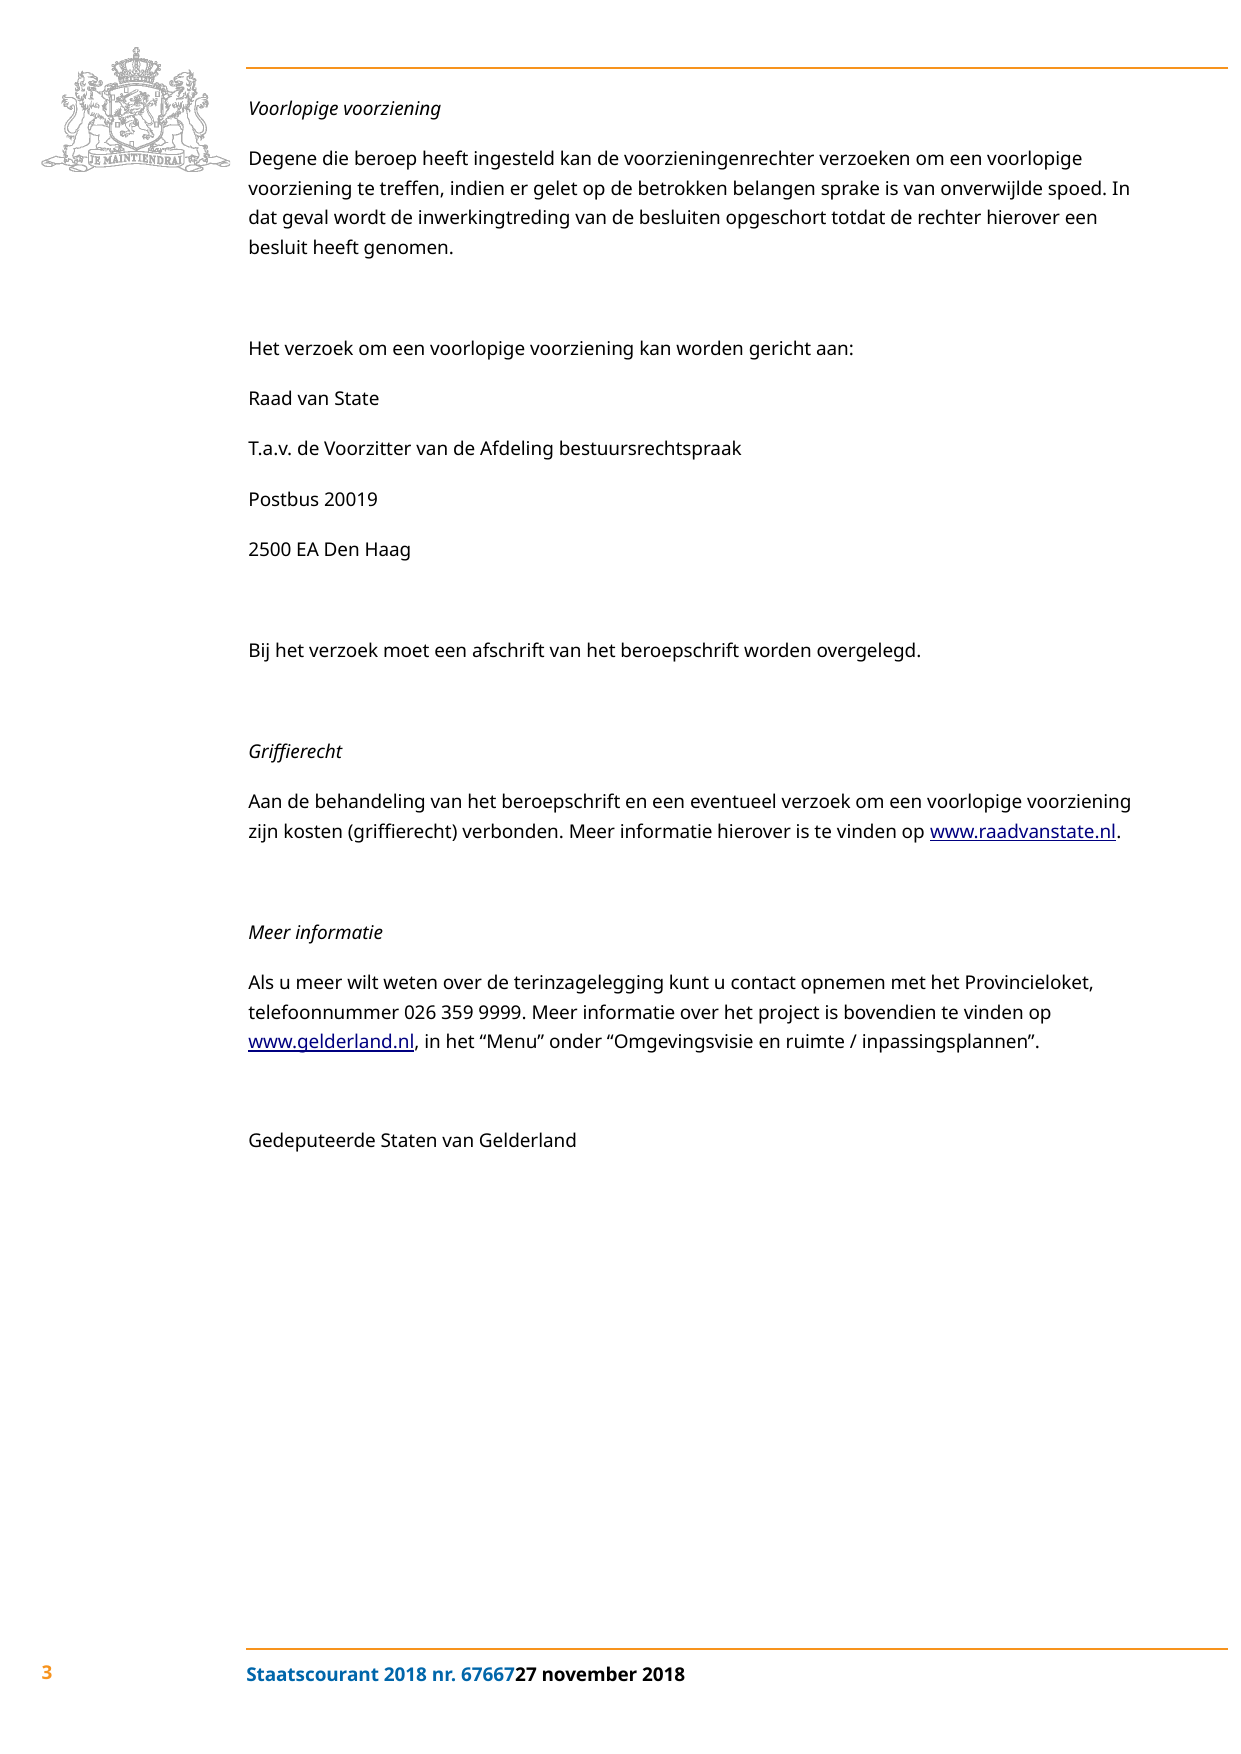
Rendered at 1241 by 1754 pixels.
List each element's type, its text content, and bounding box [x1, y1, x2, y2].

text Raad van State [248, 385, 1152, 411]
text Griffierecht [248, 738, 1152, 764]
text Meer informatie [248, 919, 1152, 945]
text Voorlopige voorziening [248, 95, 1152, 121]
picture [41, 47, 231, 172]
text Bij het verzoek moet een afschrift van het beroepschrift worden overgelegd. [248, 637, 1152, 663]
text T.a.v. de Voorzitter van de Afdeling bestuursrechtspraak [248, 436, 1152, 461]
text Degene die beroep heeft ingesteld kan de voorzieningenrechter verzoeken om een voorlopige voorziening te treffen, indien er gelet op de betrokken belangen sprake is van onverwijlde spoed. In dat geval wordt de inwerkingtreding van de besluiten opgeschort totdat de rechter hierover een besluit heeft genomen. [248, 145, 1152, 260]
text Het verzoek om een voorlopige voorziening kan worden gericht aan: [248, 335, 1152, 361]
text Postbus 20019 [248, 486, 1152, 512]
text Als u meer wilt weten over de terinzagelegging kunt u contact opnemen met het Provincieloket, telefoonnummer 026 359 9999. Meer informatie over het project is bovendien te vinden op www.gelderland.nl, in het “Menu” onder “Omgevingsvisie en ruimte / inpassingsplannen”. [248, 969, 1152, 1054]
text Aan de behandeling van het beroepschrift en een eventueel verzoek om een voorlopige voorziening zijn kosten (griffierecht) verbonden. Meer informatie hierover is te vinden op www.raadvanstate.nl. [248, 788, 1152, 844]
text 2500 EA Den Haag [248, 536, 1152, 562]
text Gedeputeerde Staten van Gelderland [248, 1127, 1152, 1152]
